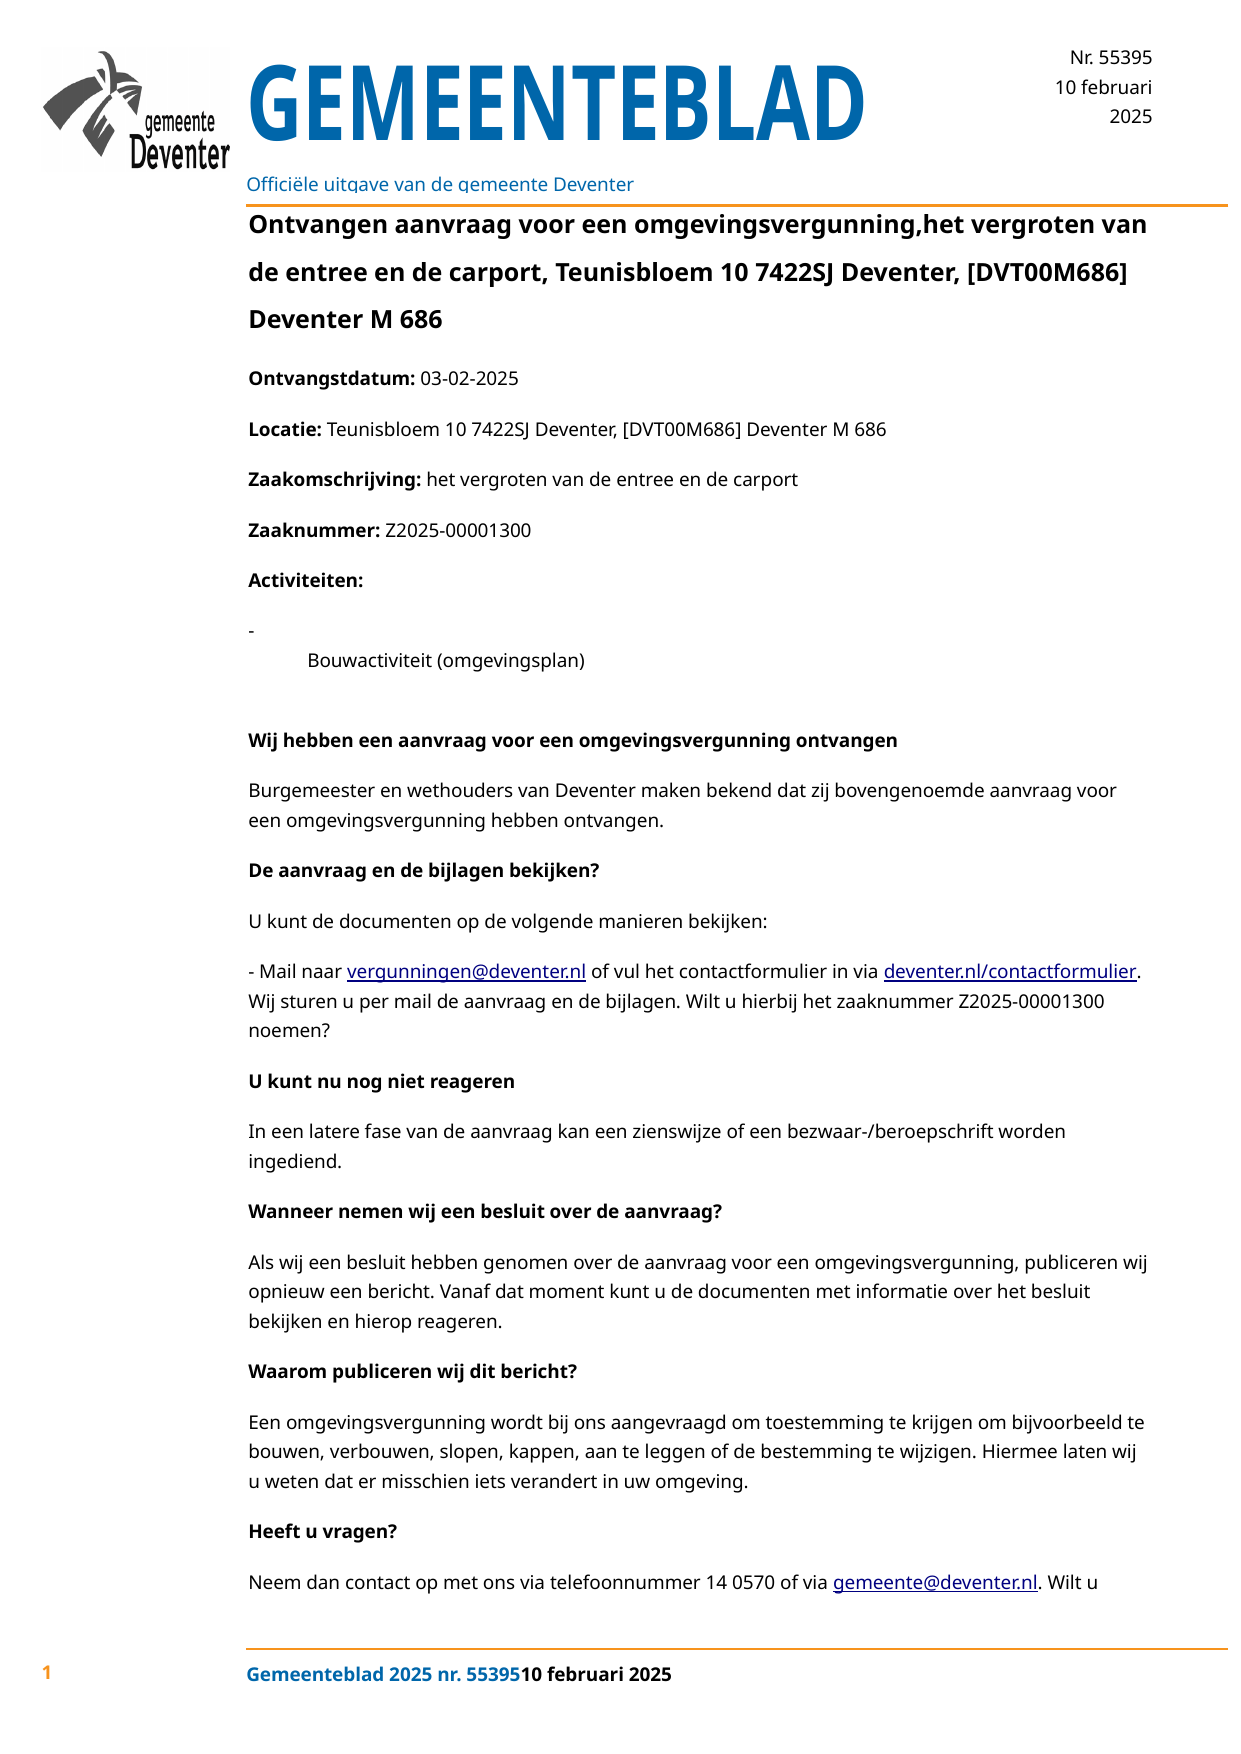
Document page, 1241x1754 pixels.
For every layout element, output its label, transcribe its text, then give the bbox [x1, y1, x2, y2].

list Bouwactiviteit (omgevingsplan) [248, 647, 1152, 673]
text De aanvraag en de bijlagen bekijken? [248, 858, 1152, 883]
text U kunt de documenten op de volgende manieren bekijken: [248, 908, 1152, 934]
text - Mail naar vergunningen@deventer.nl of vul het contactformulier in via deventer.nl/contactformulier. Wij sturen u per mail de aanvraag en de bijlagen. Wilt u hierbij het zaaknummer Z2025-00001300 noemen? [248, 958, 1152, 1043]
picture [41, 47, 231, 172]
text Burgemeester en wethouders van Deventer maken bekend dat zij bovengenoemde aanvraag voor een omgevingsvergunning hebben ontvangen. [248, 778, 1152, 833]
text Neem dan contact op met ons via telefoonnummer 14 0570 of via gemeente@deventer.nl. Wilt u [248, 1569, 1152, 1594]
text Zaakomschrijving: het vergroten van de entree en de carport [248, 466, 1152, 492]
text Een omgevingsvergunning wordt bij ons aangevraagd om toestemming te krijgen om bijvoorbeeld te bouwen, verbouwen, slopen, kappen, aan te leggen of de bestemming te wijzigen. Hiermee laten wij u weten dat er misschien iets verandert in uw omgeving. [248, 1409, 1152, 1494]
text Activiteiten: [248, 567, 1152, 593]
text Locatie: Teunisbloem 10 7422SJ Deventer, [DVT00M686] Deventer M 686 [248, 416, 1152, 442]
text Als wij een besluit hebben genomen over de aanvraag voor een omgevingsvergunning, publiceren wij opnieuw een bericht. Vanaf dat moment kunt u de documenten met informatie over het besluit bekijken en hierop reageren. [248, 1249, 1152, 1334]
text Ontvangstdatum: 03-02-2025 [248, 366, 1152, 391]
text Wij hebben een aanvraag voor een omgevingsvergunning ontvangen [248, 727, 1152, 753]
text Zaaknummer: Z2025-00001300 [248, 517, 1152, 542]
text U kunt nu nog niet reageren [248, 1068, 1152, 1094]
text In een latere fase van de aanvraag kan een zienswijze of een bezwaar-/beroepschrift worden ingediend. [248, 1118, 1152, 1174]
text Waarom publiceren wij dit bericht? [248, 1358, 1152, 1384]
text Wanneer nemen wij een besluit over de aanvraag? [248, 1198, 1152, 1224]
text Heeft u vragen? [248, 1518, 1152, 1544]
text Ontvangen aanvraag voor een omgevingsvergunning,het vergroten van de entree en de carport, Teunisbloem 10 7422SJ Deventer, [DVT00M686] Deventer M 686 [248, 207, 1152, 336]
